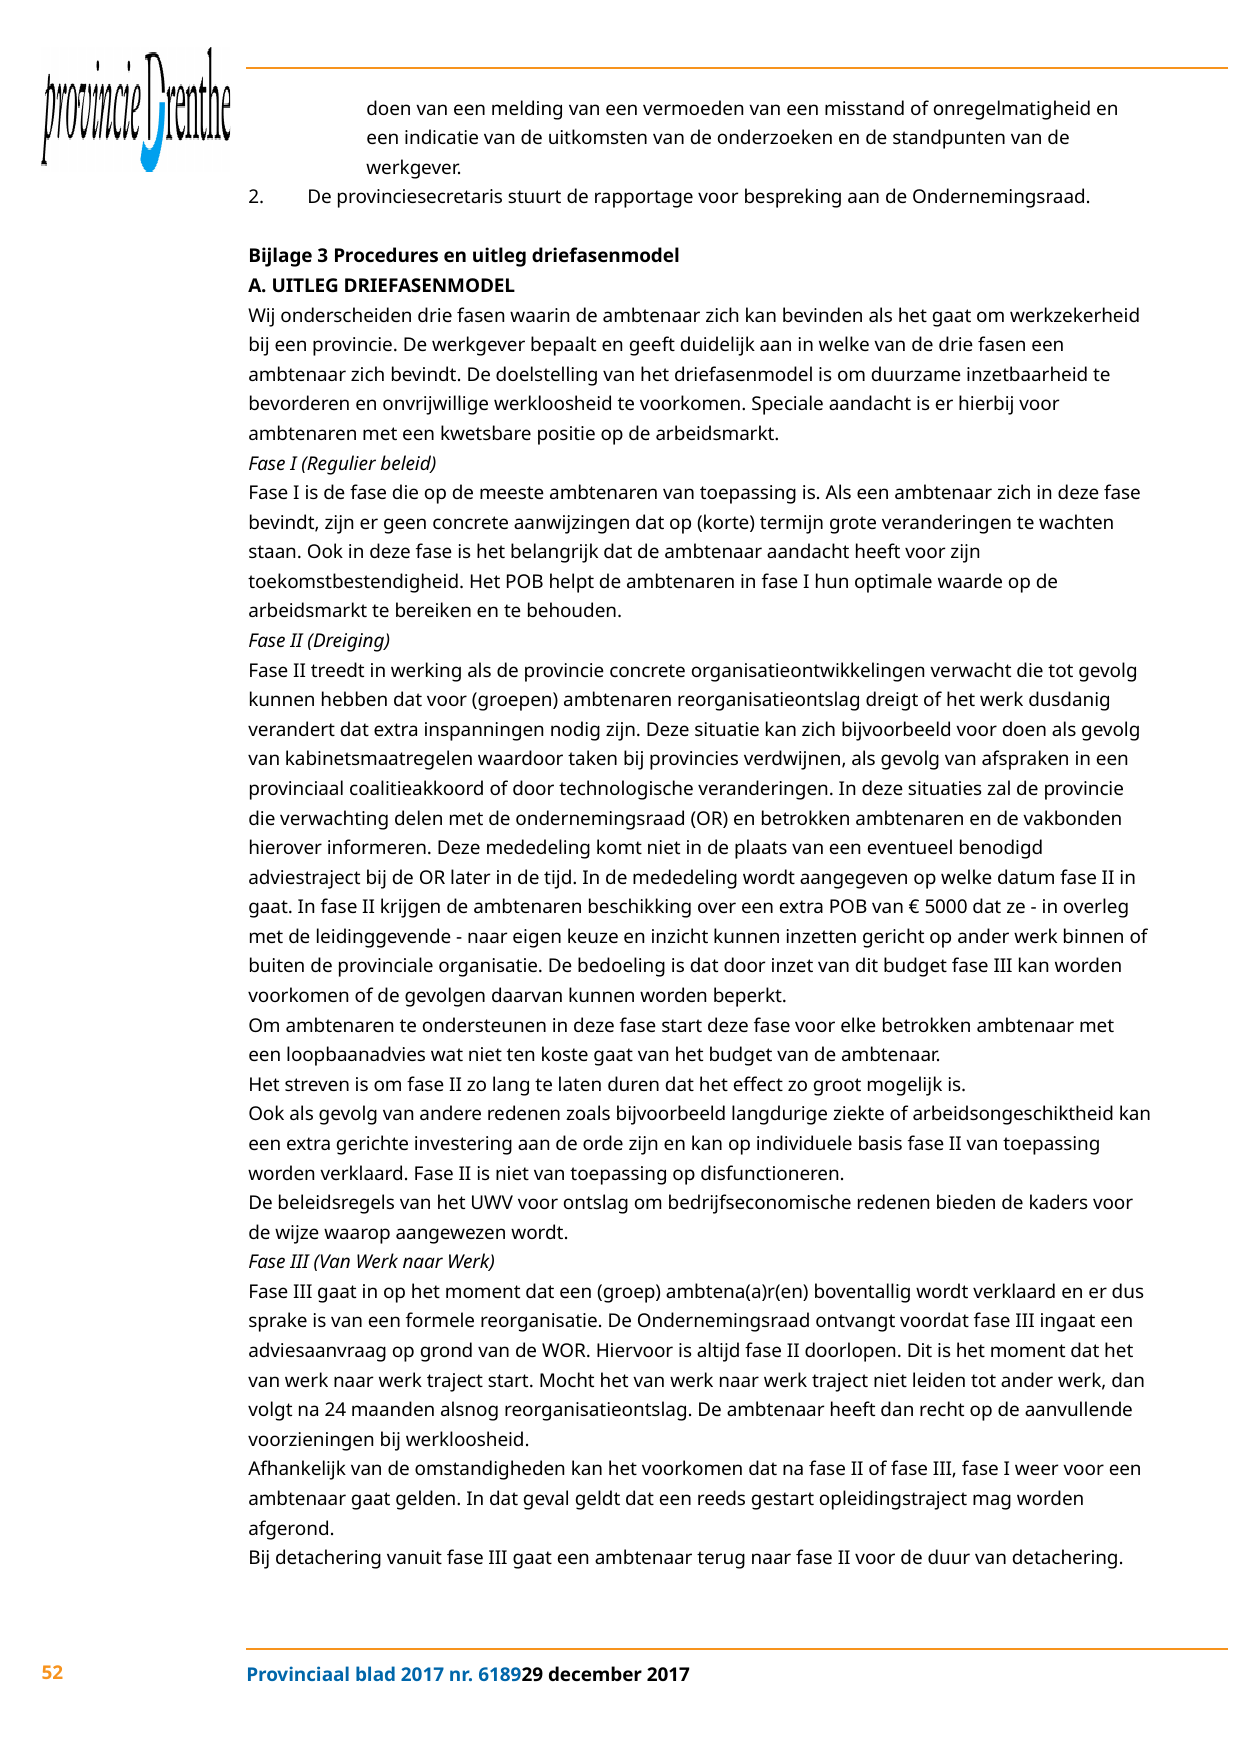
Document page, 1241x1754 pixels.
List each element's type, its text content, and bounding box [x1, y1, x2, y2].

text Fase III (Van Werk naar Werk) [248, 1248, 1152, 1274]
text Fase II treedt in werking als de provincie concrete organisatieontwikkelingen verwacht die tot gevolg kunnen hebben dat voor (groepen) ambtenaren reorganisatieontslag dreigt of het werk dusdanig verandert dat extra inspanningen nodig zijn. Deze situatie kan zich bijvoorbeeld voor doen als gevolg van kabinetsmaatregelen waardoor taken bij provincies verdwijnen, als gevolg van afspraken in een provinciaal coalitieakkoord of door technologische veranderingen. In deze situaties zal de provincie die verwachting delen met de ondernemingsraad (OR) en betrokken ambtenaren en de vakbonden hierover informeren. Deze mededeling komt niet in de plaats van een eventueel benodigd adviestraject bij de OR later in de tijd. In de mededeling wordt aangegeven op welke datum fase II in gaat. In fase II krijgen de ambtenaren beschikking over een extra POB van € 5000 dat ze - in overleg met de leidinggevende - naar eigen keuze en inzicht kunnen inzetten gericht op ander werk binnen of buiten de provinciale organisatie. De bedoeling is dat door inzet van dit budget fase III kan worden voorkomen of de gevolgen daarvan kunnen worden beperkt. [248, 657, 1152, 1008]
text Bijlage 3 Procedures en uitleg driefasenmodel [248, 243, 1152, 268]
text Afhankelijk van de omstandigheden kan het voorkomen dat na fase II of fase III, fase I weer voor een ambtenaar gaat gelden. In dat geval geldt dat een reeds gestart opleidingstraject mag worden afgerond. [248, 1456, 1152, 1541]
text De beleidsregels van het UWV voor ontslag om bedrijfseconomische redenen bieden de kaders voor de wijze waarop aangewezen wordt. [248, 1189, 1152, 1245]
text Ook als gevolg van andere redenen zoals bijvoorbeeld langdurige ziekte of arbeidsongeschiktheid kan een extra gerichte investering aan de orde zijn en kan op individuele basis fase II van toepassing worden verklaard. Fase II is niet van toepassing op disfunctioneren. [248, 1101, 1152, 1186]
text Bij detachering vanuit fase III gaat een ambtenaar terug naar fase II voor de duur van detachering. [248, 1544, 1152, 1570]
text A. UITLEG DRIEFASENMODEL [248, 272, 1152, 298]
text Om ambtenaren te ondersteunen in deze fase start deze fase voor elke betrokken ambtenaar met een loopbaanadvies wat niet ten koste gaat van het budget van de ambtenaar. [248, 1012, 1152, 1067]
list De provinciesecretaris stuurt de rapportage voor bespreking aan de Ondernemingsraad. [248, 183, 1152, 209]
text Fase I (Regulier beleid) [248, 450, 1152, 476]
text Fase II (Dreiging) [248, 627, 1152, 653]
text Het streven is om fase II zo lang te laten duren dat het effect zo groot mogelijk is. [248, 1071, 1152, 1097]
list doen van een melding van een vermoeden van een misstand of onregelmatigheid en een indicatie van de uitkomsten van de onderzoeken en de standpunten van de werkgever. [307, 95, 1152, 180]
text Fase III gaat in op het moment dat een (groep) ambtena(a)r(en) boventallig wordt verklaard en er dus sprake is van een formele reorganisatie. De Ondernemingsraad ontvangt voordat fase III ingaat een adviesaanvraag op grond van de WOR. Hiervoor is altijd fase II doorlopen. Dit is het moment dat het van werk naar werk traject start. Mocht het van werk naar werk traject niet leiden tot ander werk, dan volgt na 24 maanden alsnog reorganisatieontslag. De ambtenaar heeft dan recht op de aanvullende voorzieningen bij werkloosheid. [248, 1278, 1152, 1452]
picture [41, 47, 231, 172]
text Wij onderscheiden drie fasen waarin de ambtenaar zich kan bevinden als het gaat om werkzekerheid bij een provincie. De werkgever bepaalt en geeft duidelijk aan in welke van de drie fasen een ambtenaar zich bevindt. De doelstelling van het driefasenmodel is om duurzame inzetbaarheid te bevorderen en onvrijwillige werkloosheid te voorkomen. Speciale aandacht is er hierbij voor ambtenaren met een kwetsbare positie op de arbeidsmarkt. [248, 302, 1152, 446]
text Fase I is de fase die op de meeste ambtenaren van toepassing is. Als een ambtenaar zich in deze fase bevindt, zijn er geen concrete aanwijzingen dat op (korte) termijn grote veranderingen te wachten staan. Ook in deze fase is het belangrijk dat de ambtenaar aandacht heeft voor zijn toekomstbestendigheid. Het POB helpt de ambtenaren in fase I hun optimale waarde op de arbeidsmarkt te bereiken en te behouden. [248, 479, 1152, 623]
